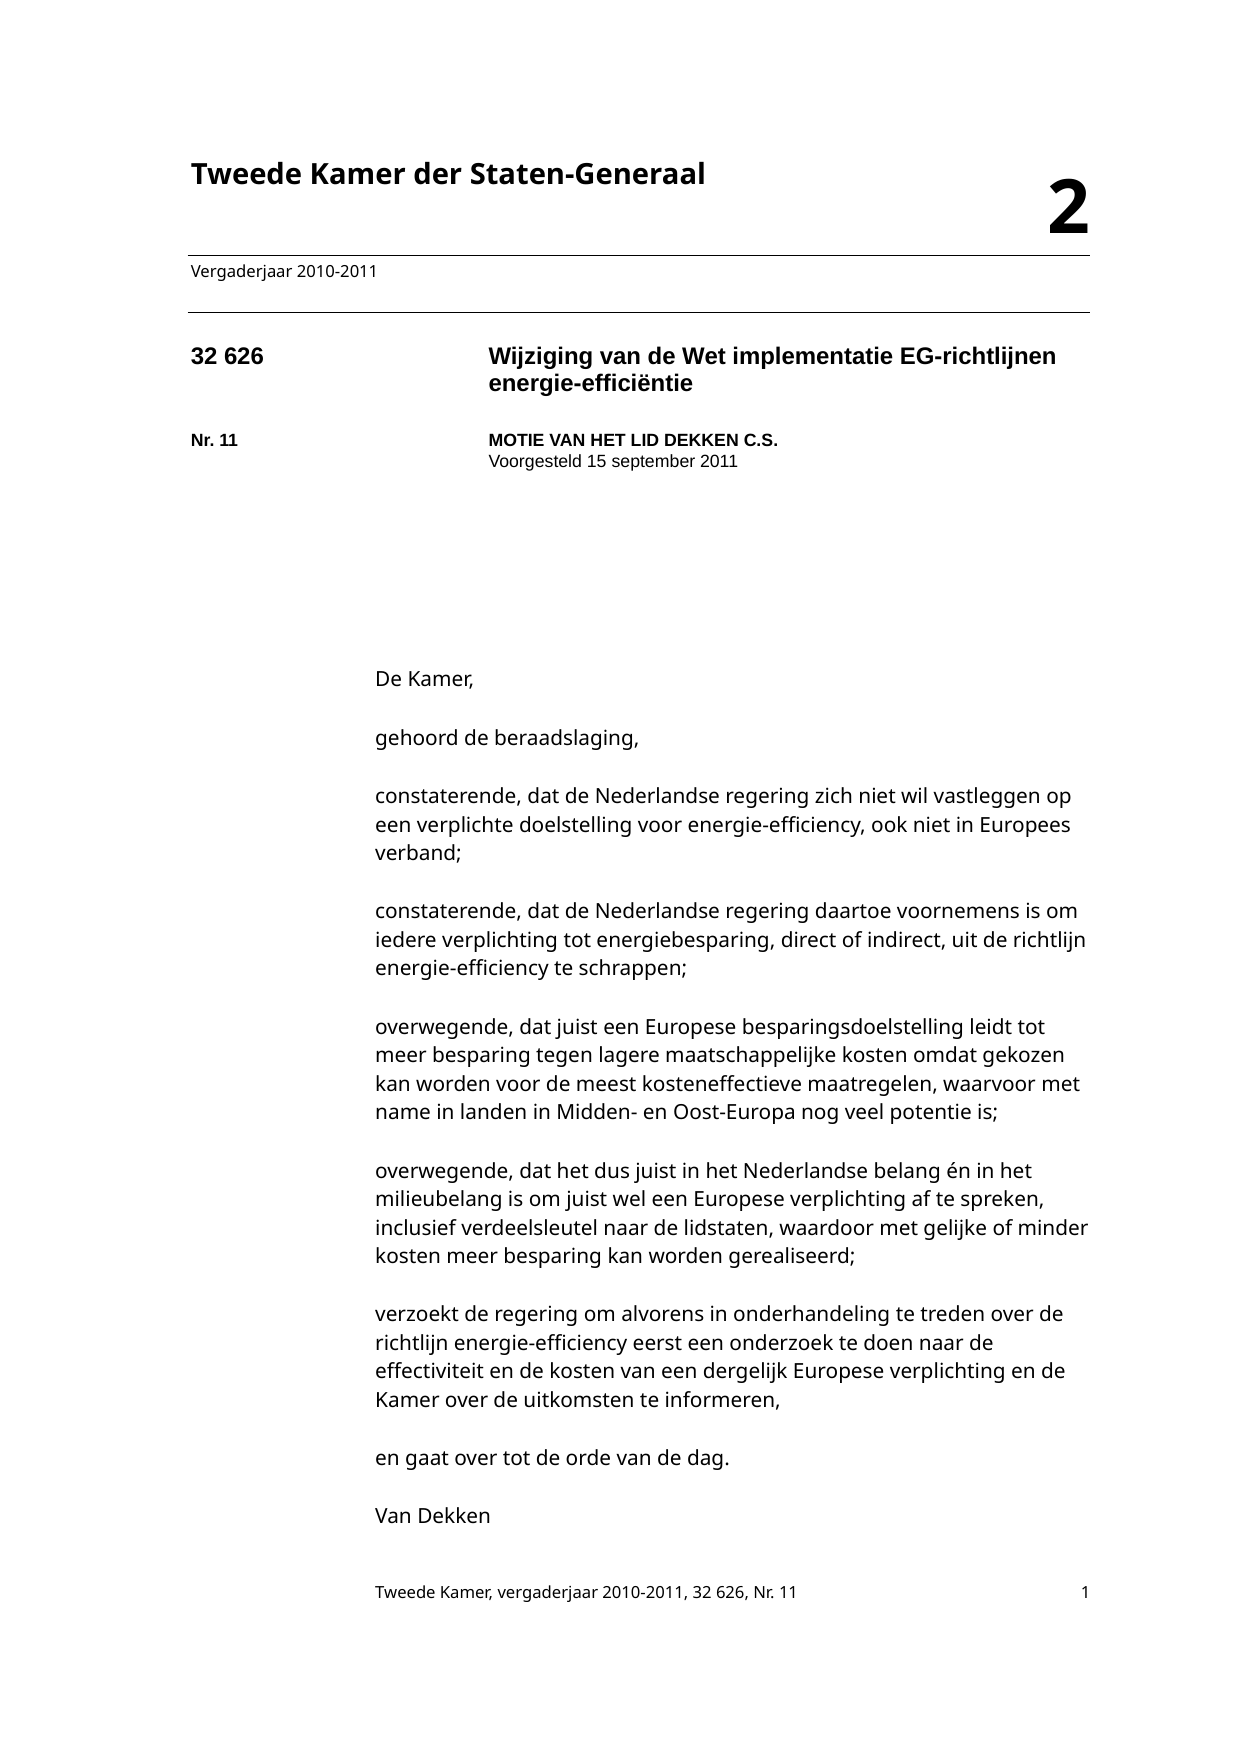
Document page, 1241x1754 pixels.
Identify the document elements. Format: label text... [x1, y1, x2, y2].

text De Kamer, [375, 664, 1090, 693]
text gehoord de beraadslaging, [375, 723, 1090, 751]
table_cell 32 626 [188, 339, 485, 427]
text overwegende, dat juist een Europese besparingsdoelstelling leidt tot meer besparing tegen lagere maatschappelijke kosten omdat gekozen kan worden voor de meest kosteneffectieve maatregelen, waarvoor met name in landen in Midden- en Oost-Europa nog veel potentie is; [375, 1012, 1090, 1126]
table_cell Nr. 11 [188, 427, 485, 546]
text verzoekt de regering om alvorens in onderhandeling te treden over de richtlijn energie-efficiency eerst een onderzoek te doen naar de effectiviteit en de kosten van een dergelijk Europese verplichting en de Kamer over de uitkomsten te informeren, [375, 1299, 1090, 1413]
table_cell MOTIE VAN HET LID DEKKEN C.S. Voorgesteld 15 september 2011 [485, 427, 1090, 546]
table_cell [188, 313, 485, 339]
text Van Dekken [375, 1502, 1090, 1530]
text constaterende, dat de Nederlandse regering daartoe voornemens is om iedere verplichting tot energiebesparing, direct of indirect, uit de richtlijn energie-efficiency te schrappen; [375, 897, 1090, 982]
table_cell [485, 313, 1090, 339]
text en gaat over tot de orde van de dag. [375, 1443, 1090, 1472]
text constaterende, dat de Nederlandse regering zich niet wil vastleggen op een verplichte doelstelling voor energie-efficiency, ook niet in Europees verband; [375, 781, 1090, 867]
table_cell [485, 256, 1090, 312]
table_header 2 [910, 150, 1090, 255]
table_cell Wijziging van de Wet implementatie EG-richtlijnen energie-efficiëntie [485, 339, 1090, 427]
table_header Tweede Kamer der Staten-Generaal [188, 150, 909, 255]
text overwegende, dat het dus juist in het Nederlandse belang én in het milieubelang is om juist wel een Europese verplichting af te spreken, inclusief verdeelsleutel naar de lidstaten, waardoor met gelijke of minder kosten meer besparing kan worden gerealiseerd; [375, 1156, 1090, 1269]
table_cell Vergaderjaar 2010-2011 [188, 256, 485, 312]
